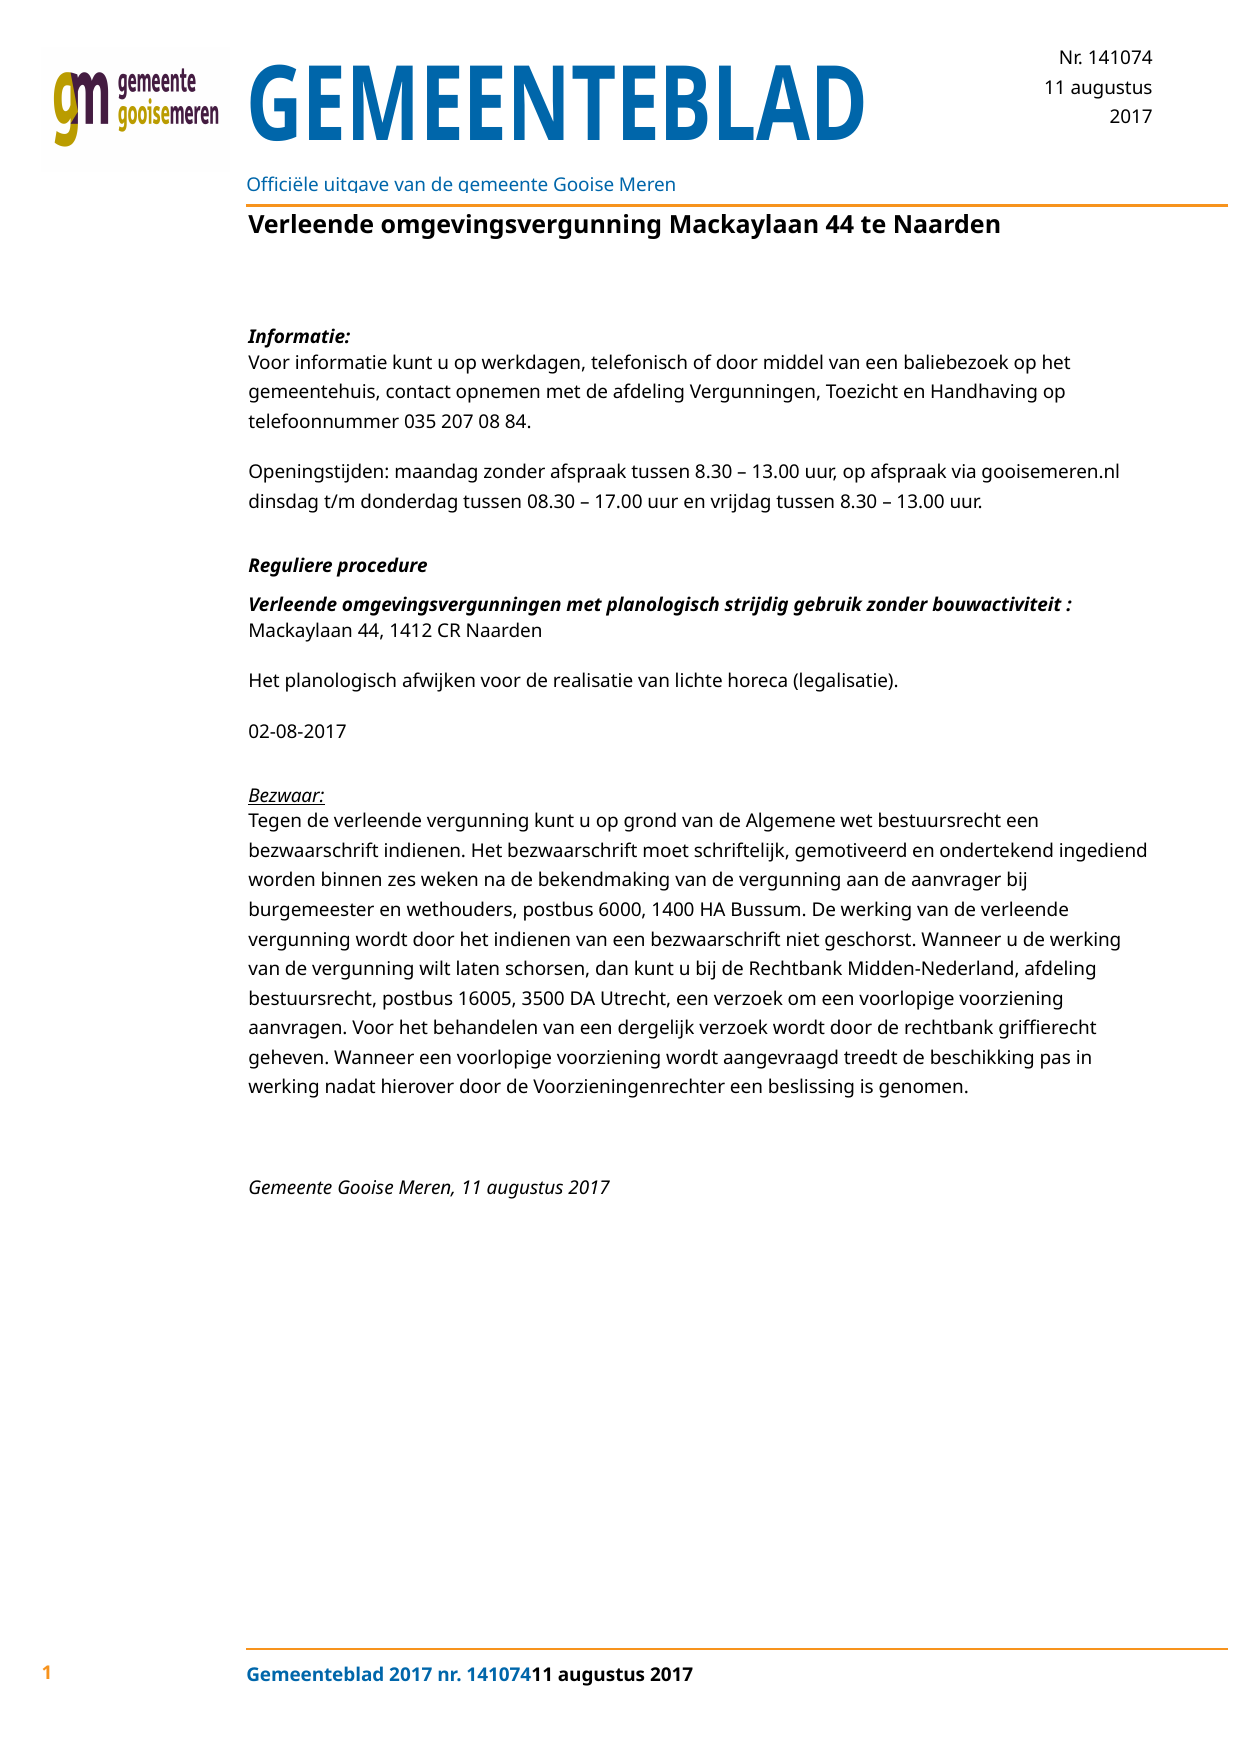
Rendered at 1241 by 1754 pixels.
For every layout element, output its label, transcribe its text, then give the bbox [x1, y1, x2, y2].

text Bezwaar: [248, 782, 1152, 807]
text Tegen de verleende vergunning kunt u op grond van de Algemene wet bestuursrecht een bezwaarschrift indienen. Het bezwaarschrift moet schriftelijk, gemotiveerd en ondertekend ingediend worden binnen zes weken na de bekendmaking van de vergunning aan de aanvrager bij burgemeester en wethouders, postbus 6000, 1400 HA Bussum. De werking van de verleende vergunning wordt door het indienen van een bezwaarschrift niet geschorst. Wanneer u de werking van de vergunning wilt laten schorsen, dan kunt u bij de Rechtbank Midden-Nederland, afdeling bestuursrecht, postbus 16005, 3500 DA Utrecht, een verzoek om een voorlopige voorziening aanvragen. Voor het behandelen van een dergelijk verzoek wordt door de rechtbank griffierecht geheven. Wanneer een voorlopige voorziening wordt aangevraagd treedt de beschikking pas in werking nadat hierover door de Voorzieningenrechter een beslissing is genomen. [248, 807, 1152, 1099]
text Het planologisch afwijken voor de realisatie van lichte horeca (legalisatie). [248, 667, 1152, 693]
text Informatie: [248, 323, 1152, 349]
text Voor informatie kunt u op werkdagen, telefonisch of door middel van een baliebezoek op het gemeentehuis, contact opnemen met de afdeling Vergunningen, Toezicht en Handhaving op telefoonnummer 035 207 08 84. [248, 349, 1152, 434]
text Verleende omgevingsvergunning Mackaylaan 44 te Naarden [248, 207, 1152, 241]
text Reguliere procedure [248, 552, 1152, 578]
text Openingstijden: maandag zonder afspraak tussen 8.30 – 13.00 uur, op afspraak via gooisemeren.nl dinsdag t/m donderdag tussen 08.30 – 17.00 uur en vrijdag tussen 8.30 – 13.00 uur. [248, 458, 1152, 514]
text Verleende omgevingsvergunningen met planologisch strijdig gebruik zonder bouwactiviteit : [248, 591, 1152, 617]
text Gemeente Gooise Meren, 11 augustus 2017 [248, 1174, 1152, 1200]
picture [41, 47, 231, 172]
text 02-08-2017 [248, 718, 1152, 743]
text Mackaylaan 44, 1412 CR Naarden [248, 617, 1152, 643]
